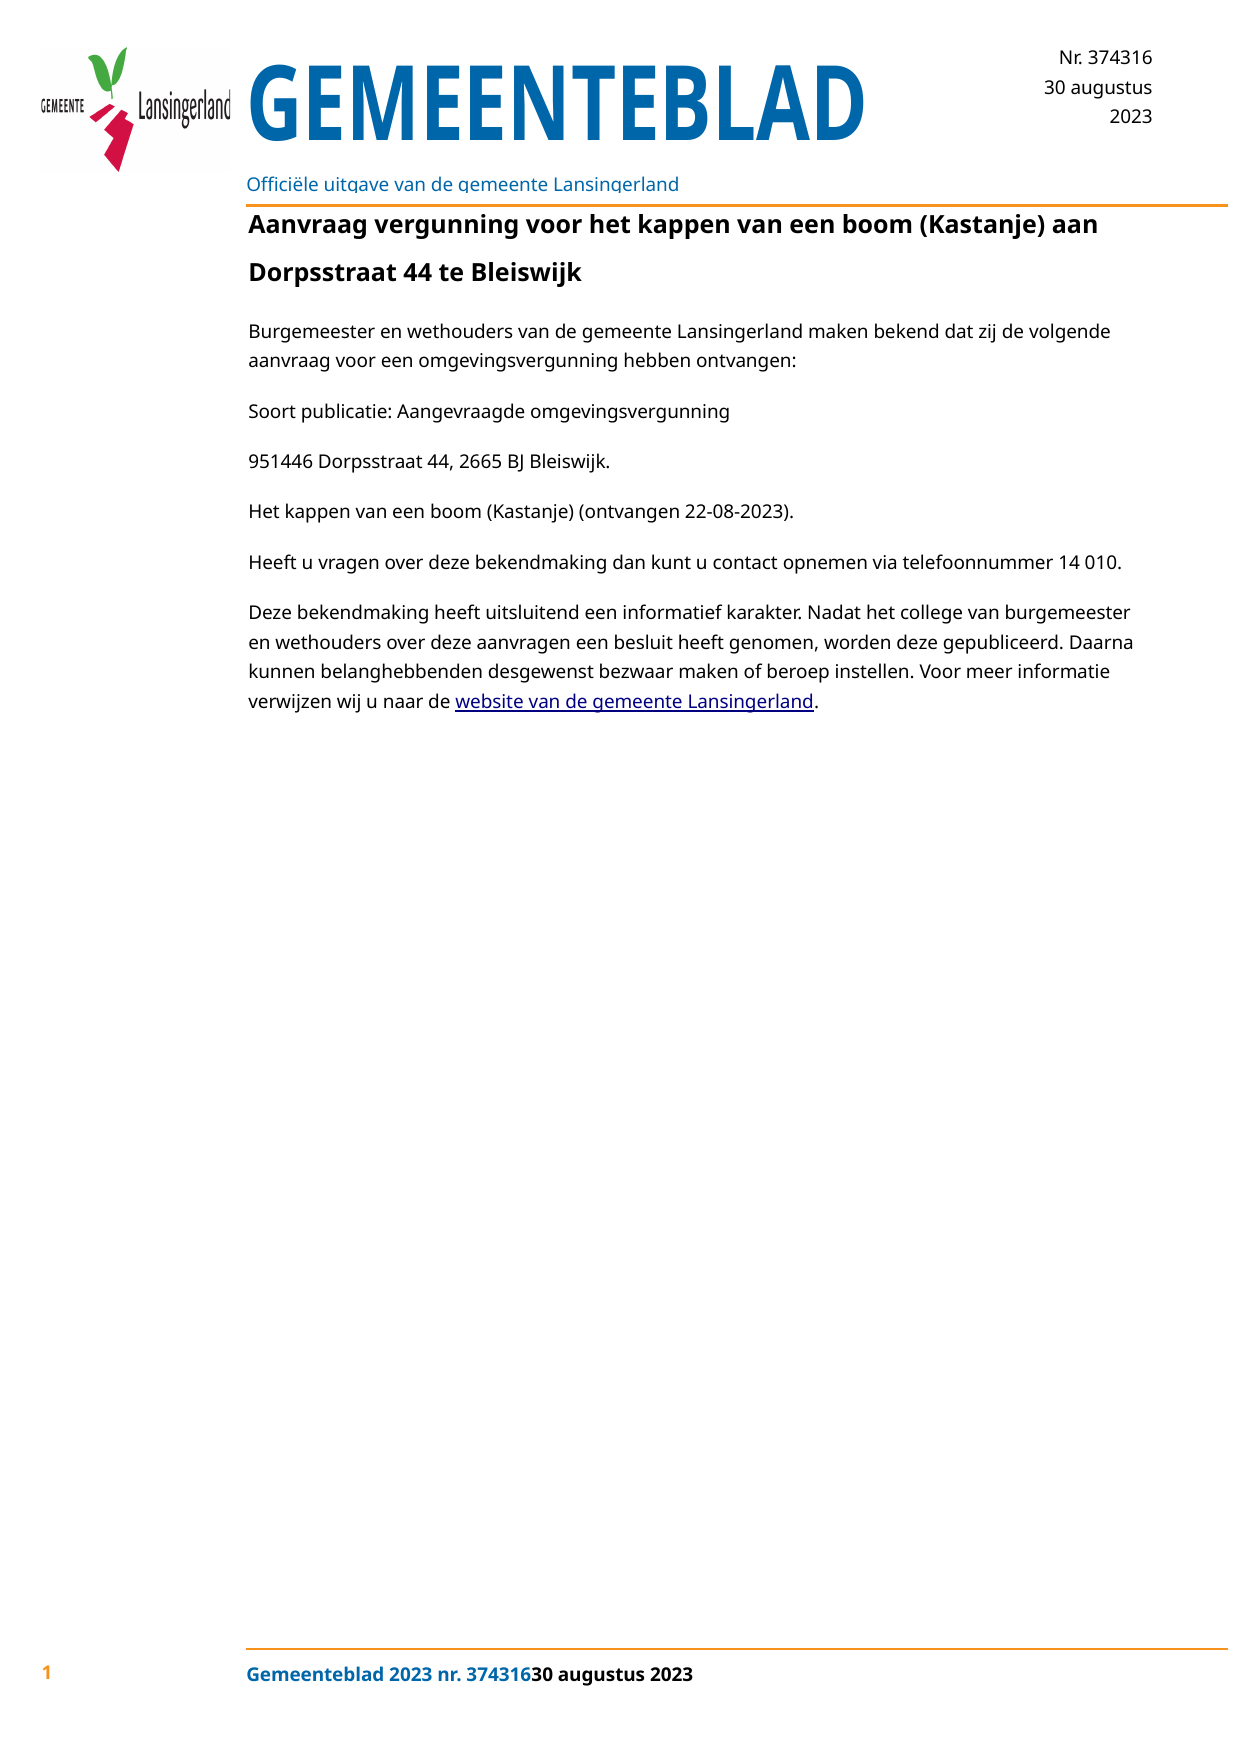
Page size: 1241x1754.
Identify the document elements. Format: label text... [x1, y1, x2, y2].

text Burgemeester en wethouders van de gemeente Lansingerland maken bekend dat zij de volgende aanvraag voor een omgevingsvergunning hebben ontvangen: [248, 318, 1152, 373]
text Deze bekendmaking heeft uitsluitend een informatief karakter. Nadat het college van burgemeester en wethouders over deze aanvragen een besluit heeft genomen, worden deze gepubliceerd. Daarna kunnen belanghebbenden desgewenst bezwaar maken of beroep instellen. Voor meer informatie verwijzen wij u naar de website van de gemeente Lansingerland. [248, 599, 1152, 714]
text Heeft u vragen over deze bekendmaking dan kunt u contact opnemen via telefoonnummer 14 010. [248, 549, 1152, 575]
text Soort publicatie: Aangevraagde omgevingsvergunning [248, 398, 1152, 424]
picture [41, 47, 231, 172]
text Het kappen van een boom (Kastanje) (ontvangen 22-08-2023). [248, 499, 1152, 524]
text 951446 Dorpsstraat 44, 2665 BJ Bleiswijk. [248, 448, 1152, 474]
text Aanvraag vergunning voor het kappen van een boom (Kastanje) aan Dorpsstraat 44 te Bleiswijk [248, 207, 1152, 288]
